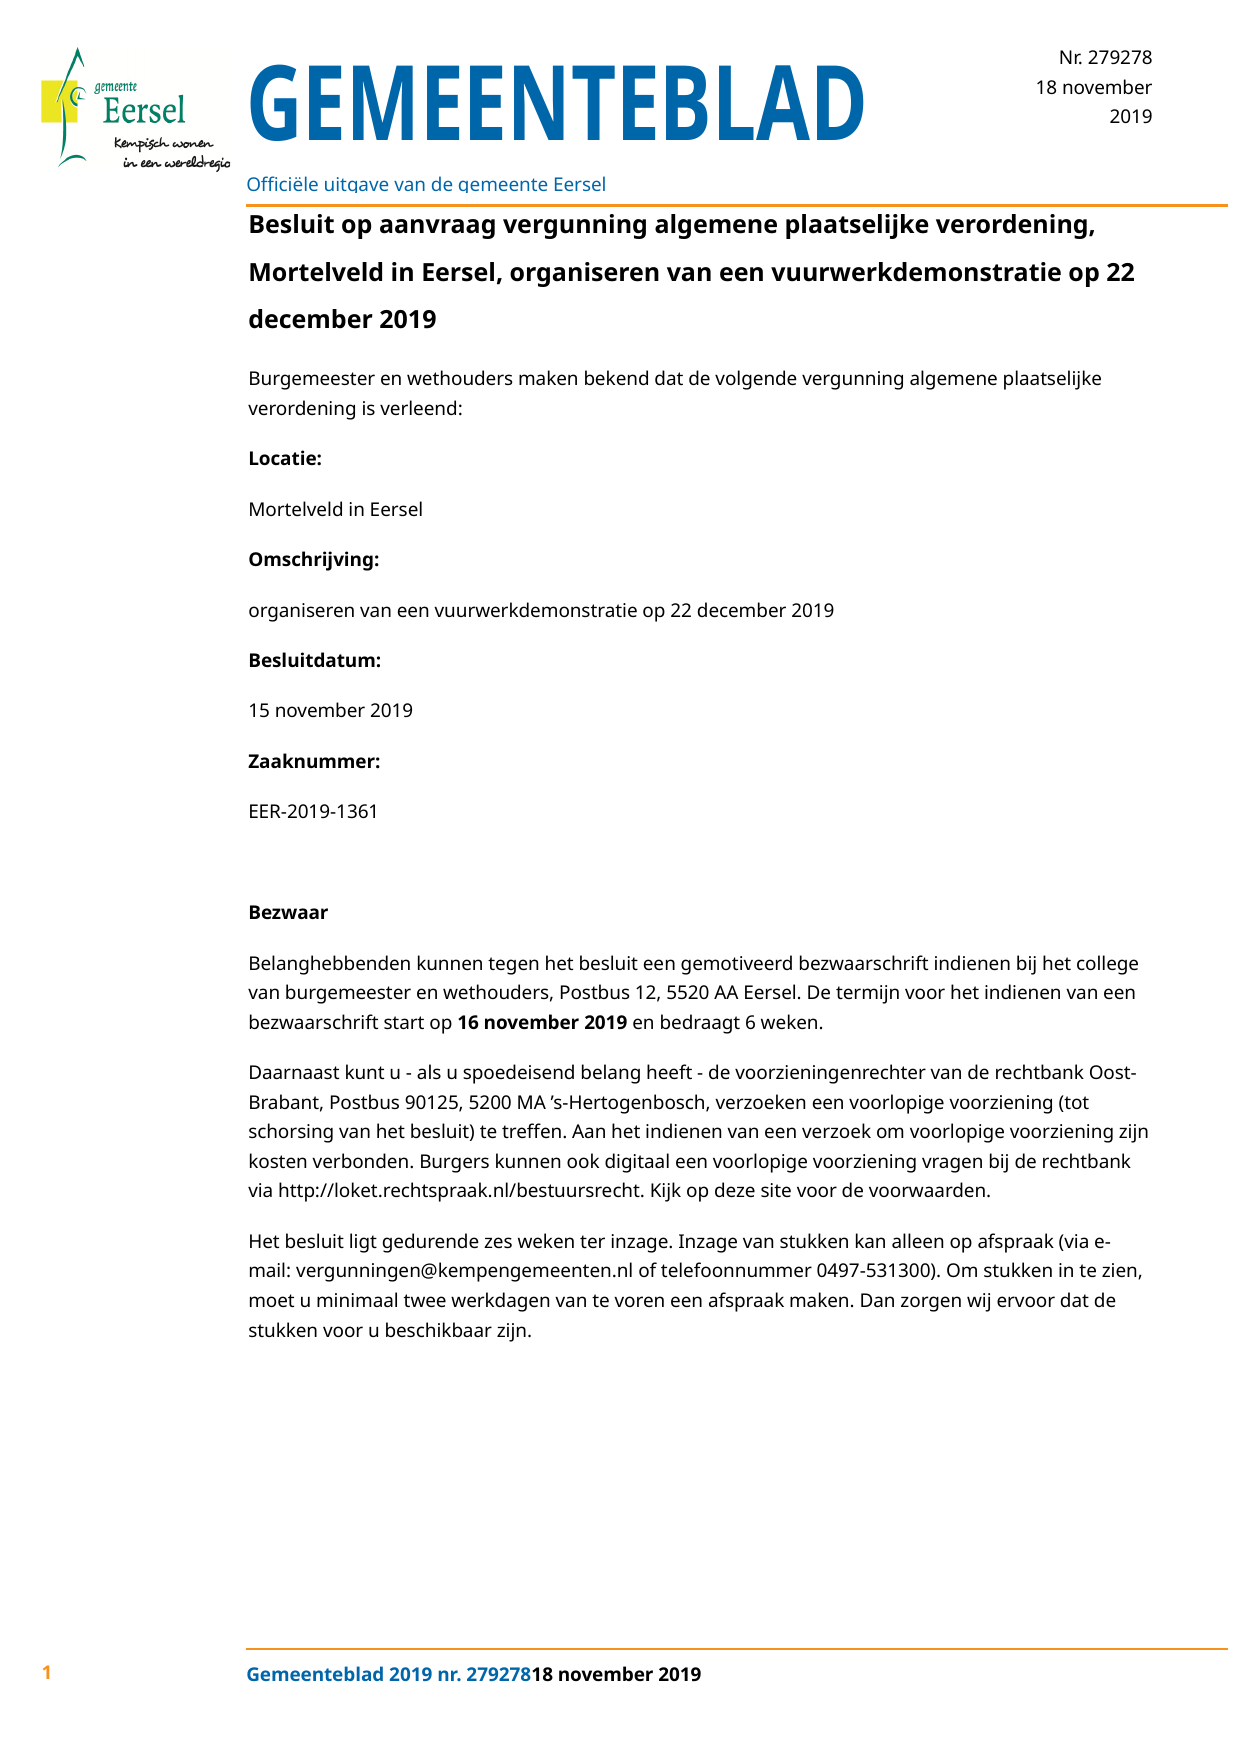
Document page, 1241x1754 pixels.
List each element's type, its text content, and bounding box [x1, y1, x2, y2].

text Daarnaast kunt u - als u spoedeisend belang heeft - de voorzieningenrechter van de rechtbank Oost-Brabant, Postbus 90125, 5200 MA ’s-Hertogenbosch, verzoeken een voorlopige voorziening (tot schorsing van het besluit) te treffen. Aan het indienen van een verzoek om voorlopige voorziening zijn kosten verbonden. Burgers kunnen ook digitaal een voorlopige voorziening vragen bij de rechtbank via http://loket.rechtspraak.nl/bestuursrecht. Kijk op deze site voor de voorwaarden. [248, 1059, 1152, 1203]
text Bezwaar [248, 899, 1152, 925]
text Mortelveld in Eersel [248, 496, 1152, 522]
text organiseren van een vuurwerkdemonstratie op 22 december 2019 [248, 597, 1152, 622]
text Het besluit ligt gedurende zes weken ter inzage. Inzage van stukken kan alleen op afspraak (via e-mail: vergunningen@kempengemeenten.nl of telefoonnummer 0497-531300). Om stukken in te zien, moet u minimaal twee werkdagen van te voren een afspraak maken. Dan zorgen wij ervoor dat de stukken voor u beschikbaar zijn. [248, 1228, 1152, 1342]
text Locatie: [248, 446, 1152, 471]
text Belanghebbenden kunnen tegen het besluit een gemotiveerd bezwaarschrift indienen bij het college van burgemeester en wethouders, Postbus 12, 5520 AA Eersel. De termijn voor het indienen van een bezwaarschrift start op 16 november 2019 en bedraagt 6 weken. [248, 950, 1152, 1034]
text Burgemeester en wethouders maken bekend dat de volgende vergunning algemene plaatselijke verordening is verleend: [248, 366, 1152, 421]
text Besluit op aanvraag vergunning algemene plaatselijke verordening, Mortelveld in Eersel, organiseren van een vuurwerkdemonstratie op 22 december 2019 [248, 207, 1152, 336]
text Omschrijving: [248, 546, 1152, 572]
text EER-2019-1361 [248, 798, 1152, 824]
picture [41, 47, 231, 172]
text Zaaknummer: [248, 748, 1152, 774]
text Besluitdatum: [248, 647, 1152, 673]
text 15 november 2019 [248, 698, 1152, 723]
